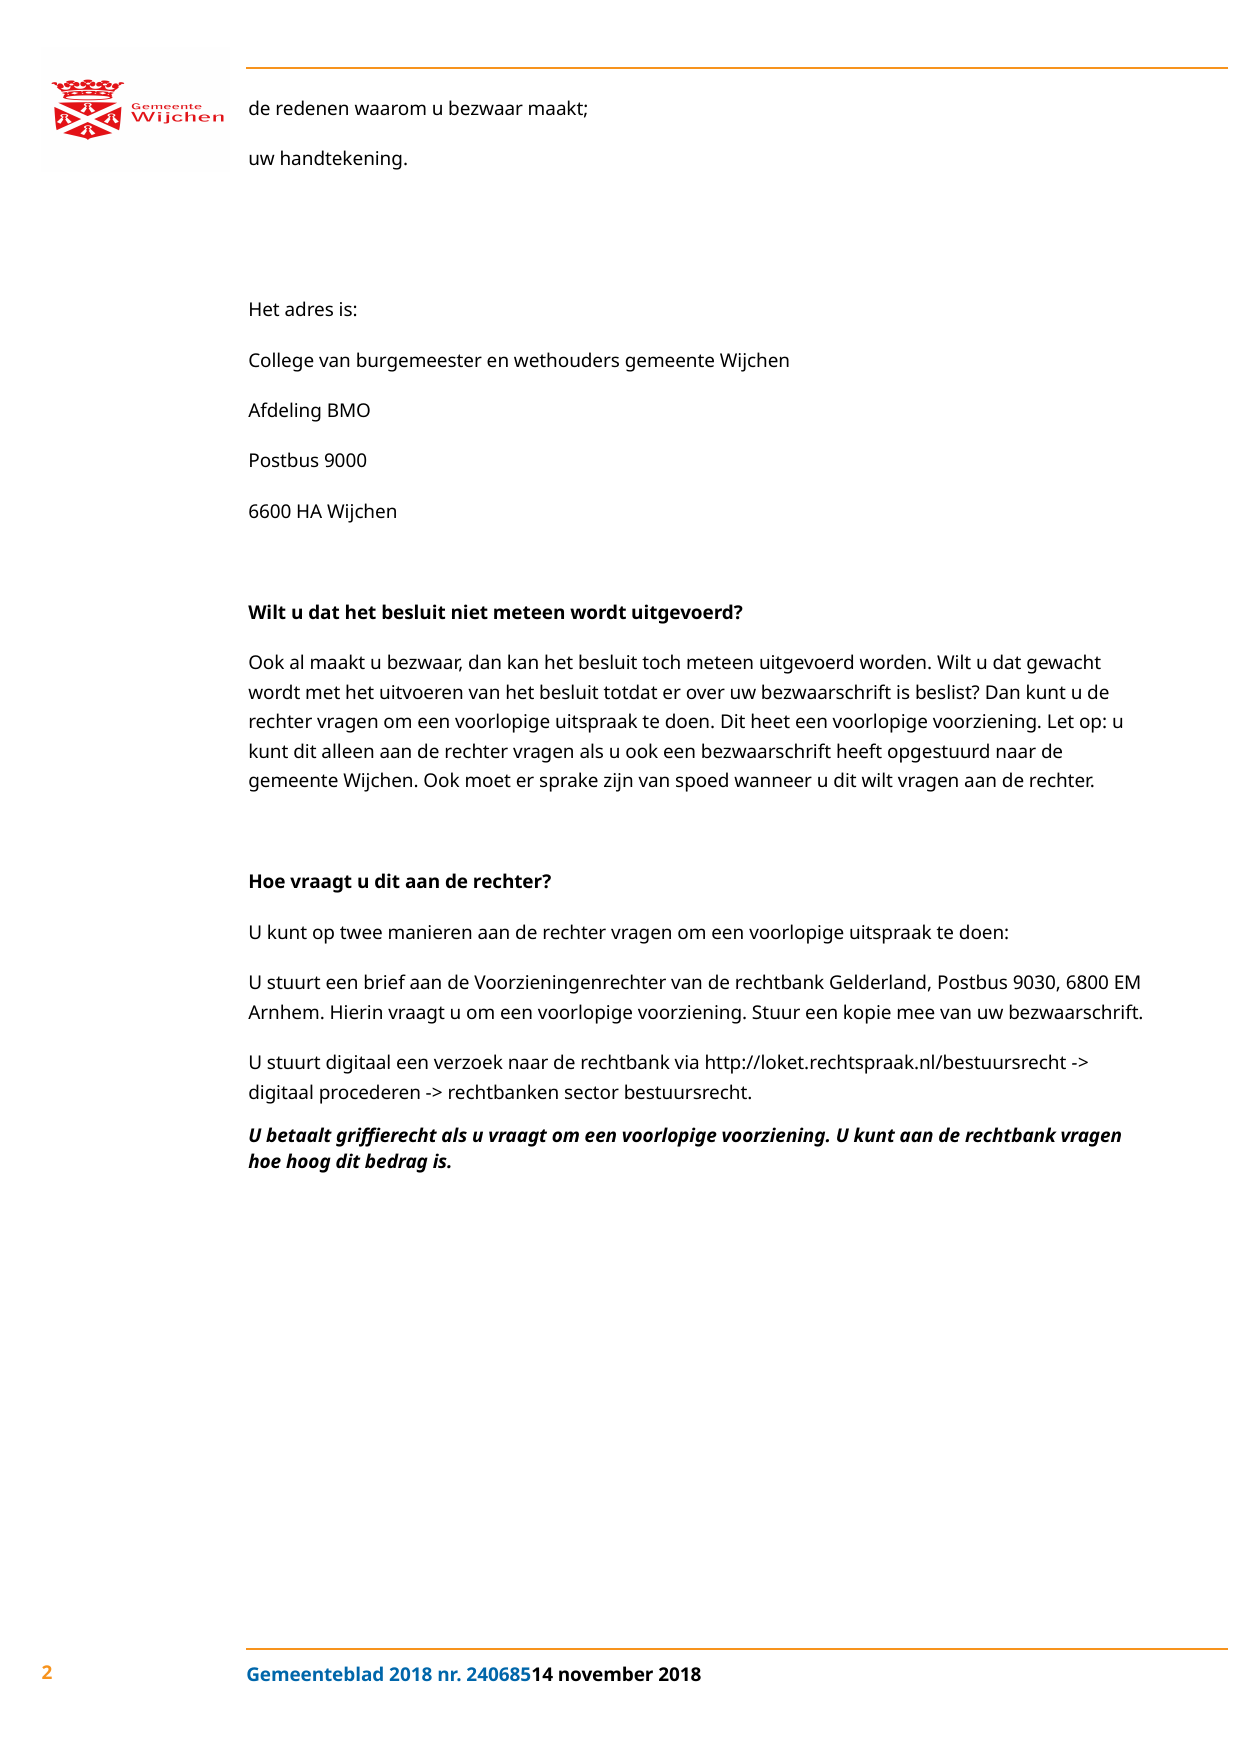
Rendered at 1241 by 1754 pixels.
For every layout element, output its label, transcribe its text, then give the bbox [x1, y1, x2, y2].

text Ook al maakt u bezwaar, dan kan het besluit toch meteen uitgevoerd worden. Wilt u dat gewacht wordt met het uitvoeren van het besluit totdat er over uw bezwaarschrift is beslist? Dan kunt u de rechter vragen om een voorlopige uitspraak te doen. Dit heet een voorlopige voorziening. Let op: u kunt dit alleen aan de rechter vragen als u ook een bezwaarschrift heeft opgestuurd naar de gemeente Wijchen. Ook moet er sprake zijn van spoed wanneer u dit wilt vragen aan de rechter. [248, 649, 1152, 793]
text Afdeling BMO [248, 397, 1152, 423]
text U stuurt digitaal een verzoek naar de rechtbank via http://loket.rechtspraak.nl/bestuursrecht -> digitaal procederen -> rechtbanken sector bestuursrecht. [248, 1049, 1152, 1105]
text de redenen waarom u bezwaar maakt; [248, 95, 1152, 121]
text Hoe vraagt u dit aan de rechter? [248, 868, 1152, 894]
text U stuurt een brief aan de Voorzieningenrechter van de rechtbank Gelderland, Postbus 9030, 6800 EM Arnhem. Hierin vraagt u om een voorlopige voorziening. Stuur een kopie mee van uw bezwaarschrift. [248, 969, 1152, 1025]
text College van burgemeester en wethouders gemeente Wijchen [248, 347, 1152, 373]
text U kunt op twee manieren aan de rechter vragen om een voorlopige uitspraak te doen: [248, 919, 1152, 945]
text Postbus 9000 [248, 448, 1152, 473]
text uw handtekening. [248, 145, 1152, 171]
text 6600 HA Wijchen [248, 498, 1152, 524]
text Het adres is: [248, 296, 1152, 322]
picture [41, 47, 231, 172]
text Wilt u dat het besluit niet meteen wordt uitgevoerd? [248, 599, 1152, 625]
text U betaalt griffierecht als u vraagt om een voorlopige voorziening. U kunt aan de rechtbank vragen hoe hoog dit bedrag is. [248, 1122, 1152, 1173]
